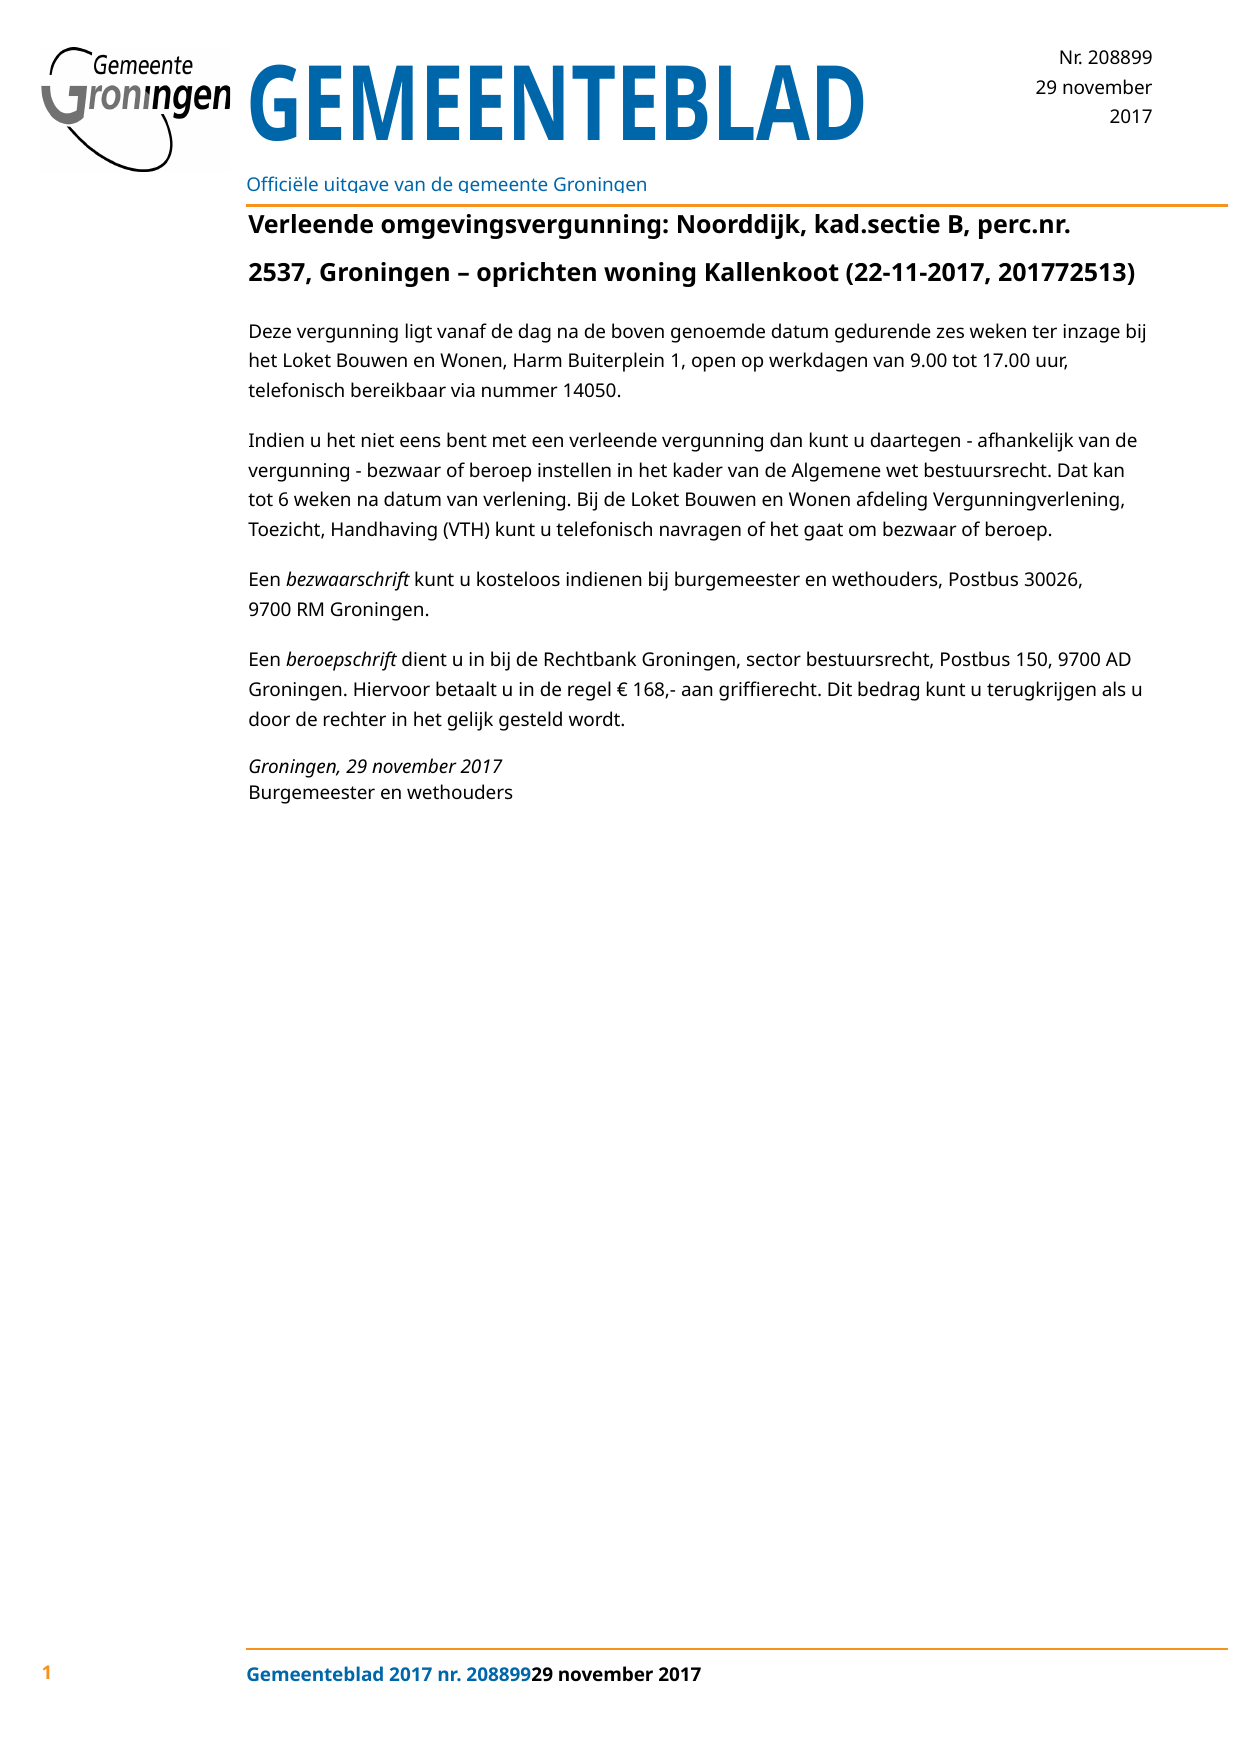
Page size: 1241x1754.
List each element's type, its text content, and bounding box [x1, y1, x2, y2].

text Deze vergunning ligt vanaf de dag na de boven genoemde datum gedurende zes weken ter inzage bij het Loket Bouwen en Wonen, Harm Buiterplein 1, open op werkdagen van 9.00 tot 17.00 uur, telefonisch bereikbaar via nummer 14050. [248, 318, 1152, 403]
text Een beroepschrift dient u in bij de Rechtbank Groningen, sector bestuursrecht, Postbus 150, 9700 AD Groningen. Hiervoor betaalt u in de regel € 168,- aan griffierecht. Dit bedrag kunt u terugkrijgen als u door de rechter in het gelijk gesteld wordt. [248, 647, 1152, 732]
text Een bezwaarschrift kunt u kosteloos indienen bij burgemeester en wethouders, Postbus 30026, 9700 RM Groningen. [248, 567, 1152, 622]
text Indien u het niet eens bent met een verleende vergunning dan kunt u daartegen - afhankelijk van de vergunning - bezwaar of beroep instellen in het kader van de Algemene wet bestuursrecht. Dat kan tot 6 weken na datum van verlening. Bij de Loket Bouwen en Wonen afdeling Vergunningverlening, Toezicht, Handhaving (VTH) kunt u telefonisch navragen of het gaat om bezwaar of beroep. [248, 427, 1152, 542]
text Verleende omgevingsvergunning: Noorddijk, kad.sectie B, perc.nr. 2537, Groningen – oprichten woning Kallenkoot (22-11-2017, 201772513) [248, 207, 1152, 288]
text Burgemeester en wethouders [248, 779, 1152, 805]
text Groningen, 29 november 2017 [248, 754, 1152, 779]
picture [41, 47, 231, 172]
